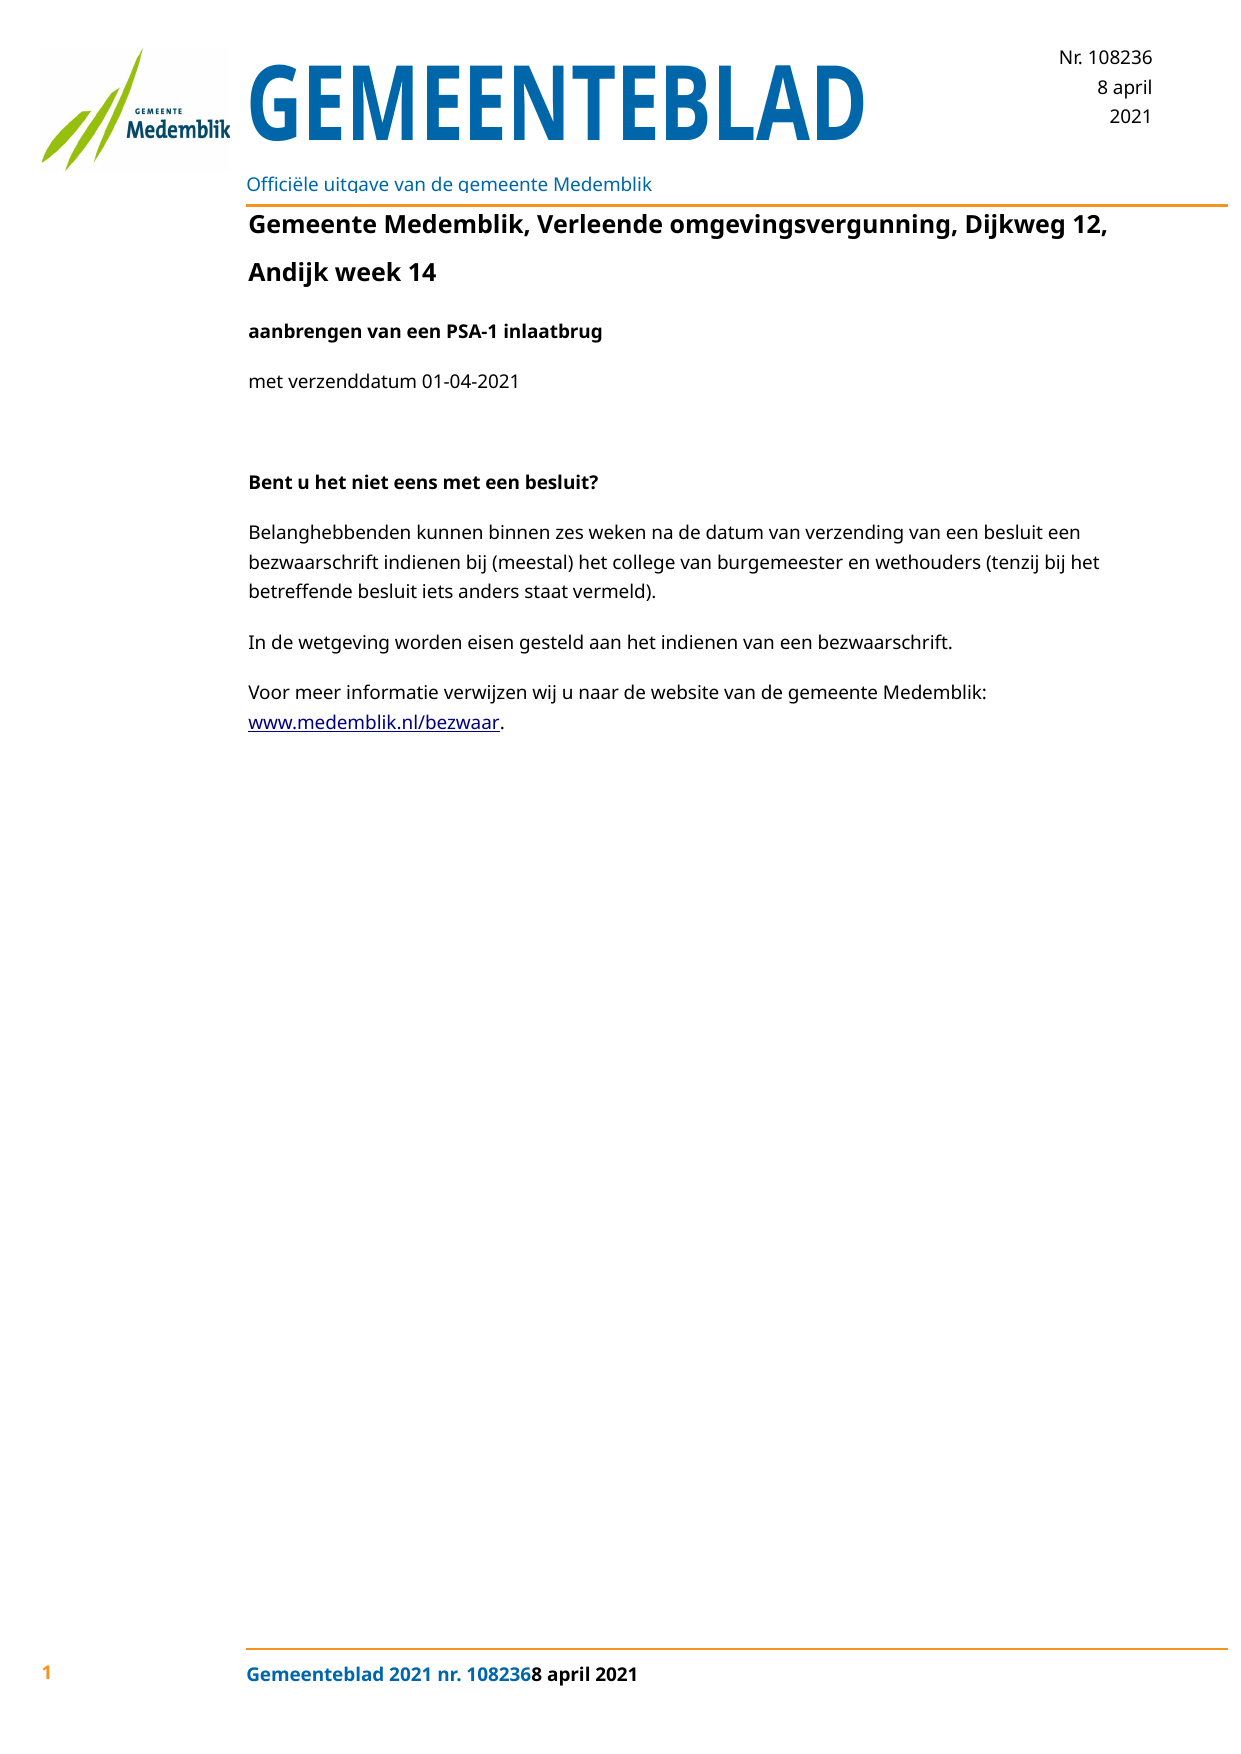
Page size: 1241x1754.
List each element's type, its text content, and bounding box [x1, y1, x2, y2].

text Voor meer informatie verwijzen wij u naar de website van de gemeente Medemblik: www.medemblik.nl/bezwaar. [248, 679, 1152, 735]
text Belanghebbenden kunnen binnen zes weken na de datum van verzending van een besluit een bezwaarschrift indienen bij (meestal) het college van burgemeester en wethouders (tenzij bij het betreffende besluit iets anders staat vermeld). [248, 519, 1152, 604]
text met verzenddatum 01-04-2021 [248, 368, 1152, 394]
text Bent u het niet eens met een besluit? [248, 469, 1152, 495]
text aanbrengen van een PSA-1 inlaatbrug [248, 318, 1152, 344]
text Gemeente Medemblik, Verleende omgevingsvergunning, Dijkweg 12, Andijk week 14 [248, 207, 1152, 288]
text In de wetgeving worden eisen gesteld aan het indienen van een bezwaarschrift. [248, 629, 1152, 655]
picture [41, 47, 231, 172]
